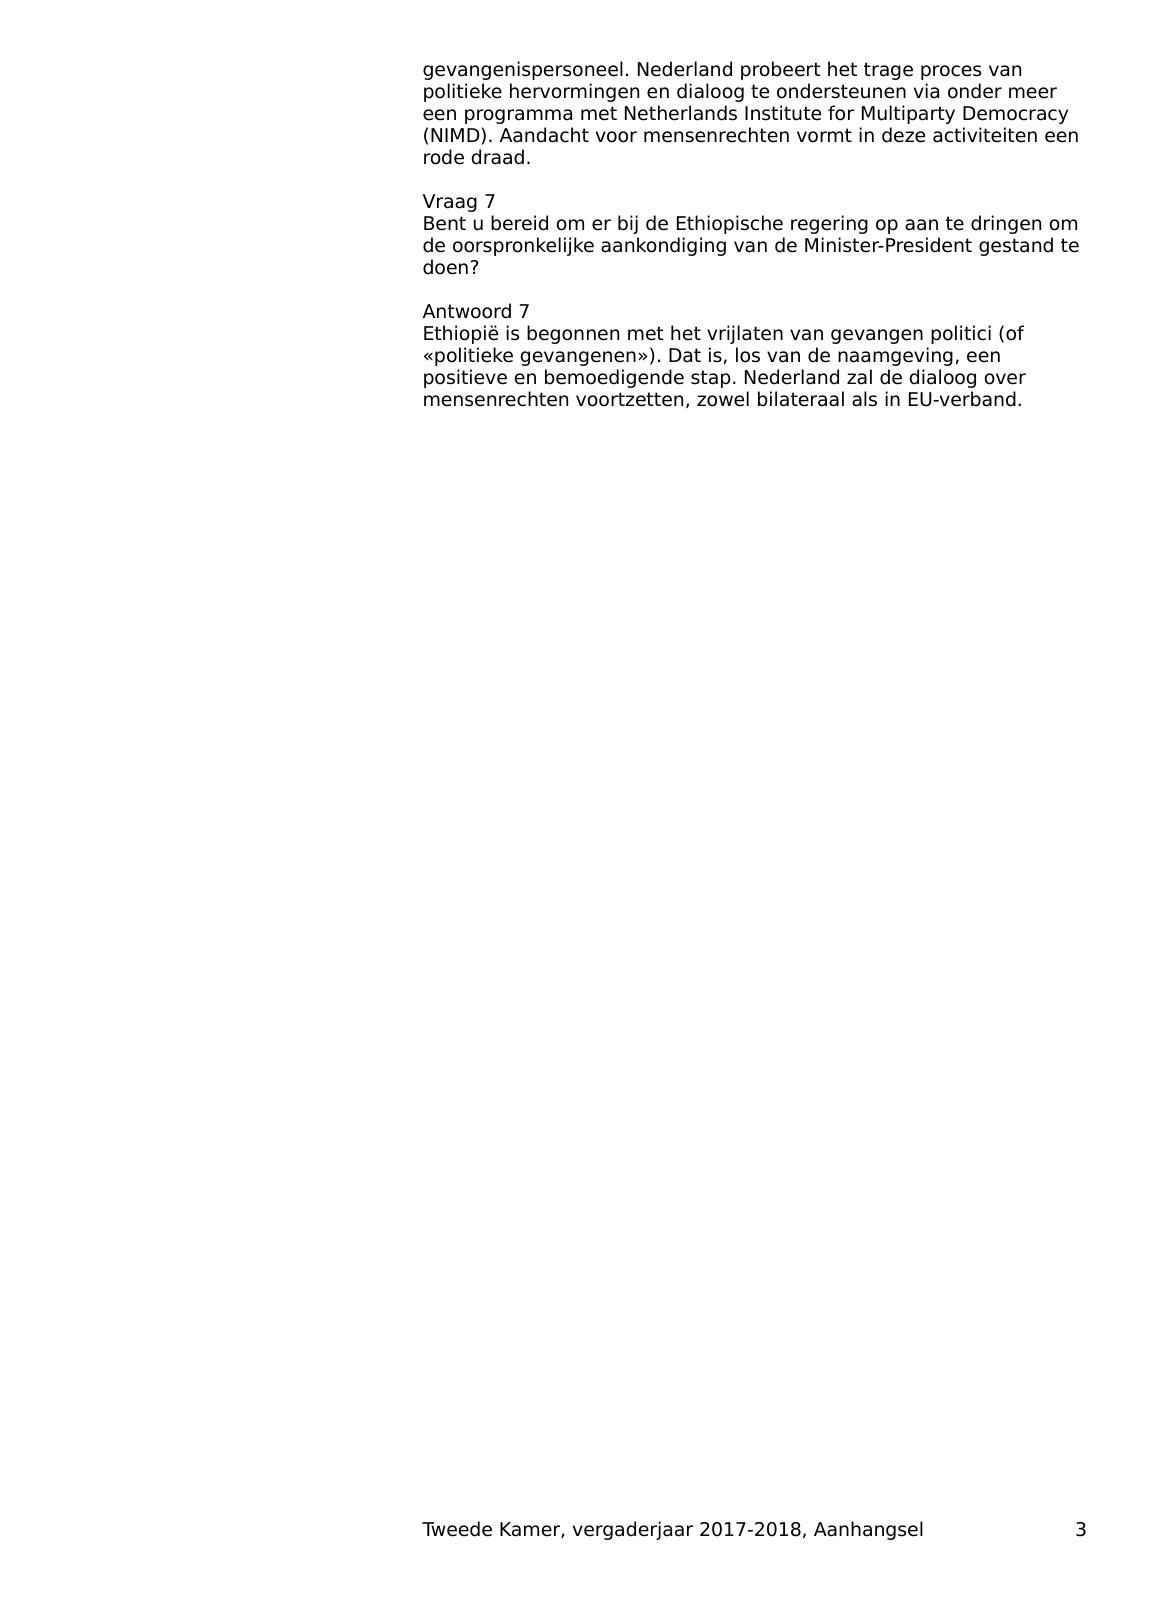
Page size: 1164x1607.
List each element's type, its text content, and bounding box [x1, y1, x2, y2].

text Ethiopië is begonnen met het vrijlaten van gevangen politici (of «politieke gevangenen»). Dat is, los van de naamgeving, een positieve en bemoedigende stap. Nederland zal de dialoog over mensenrechten voortzetten, zowel bilateraal als in EU-verband. [422, 323, 1087, 411]
text Antwoord 7 [422, 301, 1087, 323]
text gevangenispersoneel. Nederland probeert het trage proces van politieke hervormingen en dialoog te ondersteunen via onder meer een programma met Netherlands Institute for Multiparty Democracy (NIMD). Aandacht voor mensenrechten vormt in deze activiteiten een rode draad. [422, 59, 1087, 169]
text Bent u bereid om er bij de Ethiopische regering op aan te dringen om de oorspronkelijke aankondiging van de Minister-President gestand te doen? [422, 213, 1087, 279]
text Vraag 7 [422, 191, 1087, 213]
